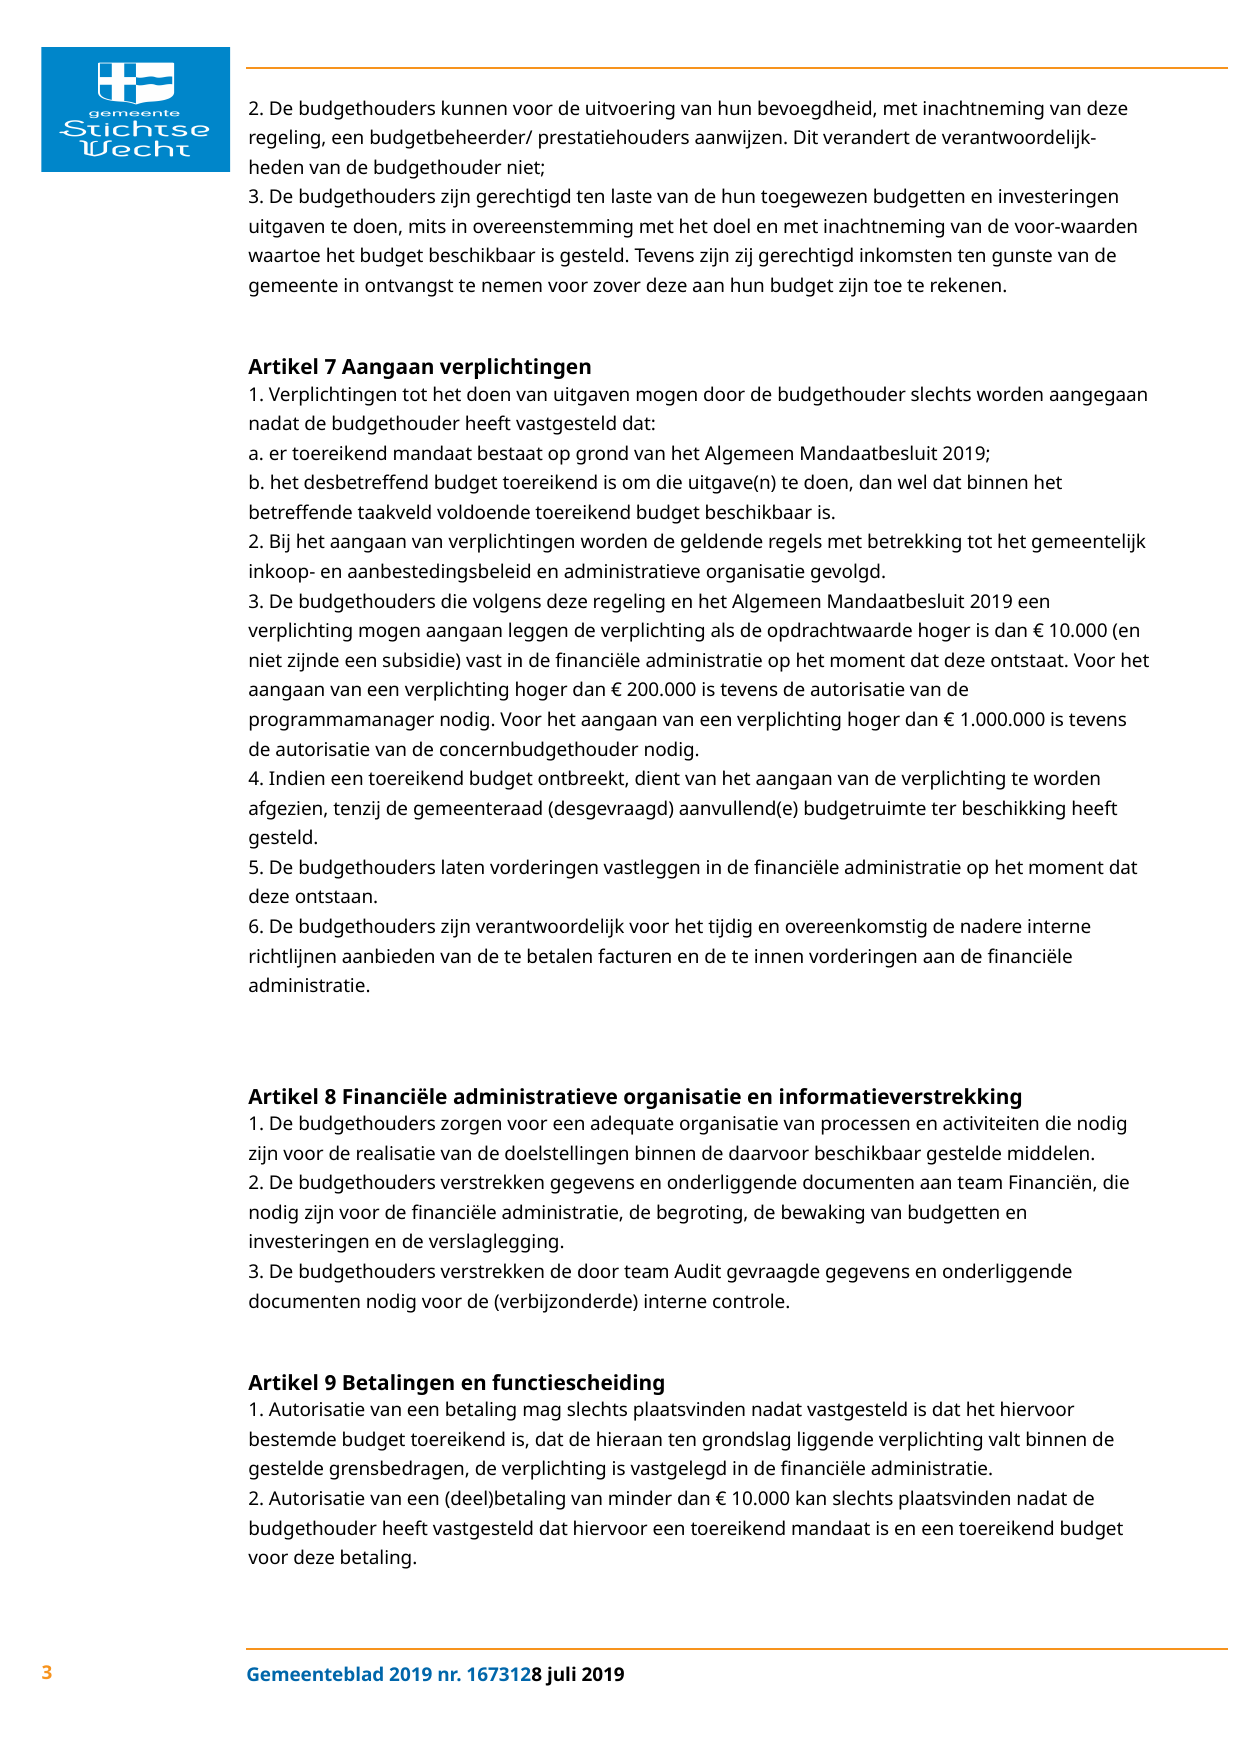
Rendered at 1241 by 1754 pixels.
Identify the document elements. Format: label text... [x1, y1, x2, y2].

text 2. Bij het aangaan van verplichtingen worden de geldende regels met betrekking tot het gemeentelijk inkoop- en aanbestedingsbeleid en administratieve organisatie gevolgd. [248, 529, 1152, 584]
text Artikel 8 Financiële administratieve organisatie en informatieverstrekking [248, 1082, 1152, 1110]
text 1. Verplichtingen tot het doen van uitgaven mogen door de budgethouder slechts worden aangegaan nadat de budgethouder heeft vastgesteld dat: [248, 381, 1152, 436]
text a. er toereikend mandaat bestaat op grond van het Algemeen Mandaatbesluit 2019; [248, 440, 1152, 466]
text 3. De budgethouders zijn gerechtigd ten laste van de hun toegewezen budgetten en investeringen uitgaven te doen, mits in overeenstemming met het doel en met inachtneming van de voor-waarden waartoe het budget beschikbaar is gesteld. Tevens zijn zij gerechtigd inkomsten ten gunste van de gemeente in ontvangst te nemen voor zover deze aan hun budget zijn toe te rekenen. [248, 183, 1152, 298]
text 5. De budgethouders laten vorderingen vastleggen in de financiële administratie op het moment dat deze ontstaan. [248, 854, 1152, 909]
text 1. Autorisatie van een betaling mag slechts plaatsvinden nadat vastgesteld is dat het hiervoor bestemde budget toereikend is, dat de hieraan ten grondslag liggende verplichting valt binnen de gestelde grensbedragen, de verplichting is vastgelegd in de financiële administratie. [248, 1396, 1152, 1481]
text 1. De budgethouders zorgen voor een adequate organisatie van processen en activiteiten die nodig zijn voor de realisatie van de doelstellingen binnen de daarvoor beschikbaar gestelde middelen. [248, 1110, 1152, 1166]
text b. het desbetreffend budget toereikend is om die uitgave(n) te doen, dan wel dat binnen het betreffende taakveld voldoende toereikend budget beschikbaar is. [248, 469, 1152, 525]
text 3. De budgethouders verstrekken de door team Audit gevraagde gegevens en onderliggende documenten nodig voor de (verbijzonderde) interne controle. [248, 1258, 1152, 1314]
text Artikel 7 Aangaan verplichtingen [248, 352, 1152, 381]
picture [99, 63, 135, 101]
text 2. De budgethouders verstrekken gegevens en onderliggende documenten aan team Financiën, die nodig zijn voor de financiële administratie, de begroting, de bewaking van budgetten en investeringen en de verslaglegging. [248, 1169, 1152, 1254]
picture [137, 63, 174, 103]
text Artikel 9 Betalingen en functiescheiding [248, 1368, 1152, 1396]
text 2. De budgethouders kunnen voor de uitvoering van hun bevoegdheid, met inachtneming van deze regeling, een budgetbeheerder/ prestatiehouders aanwijzen. Dit verandert de verantwoordelijk-heden van de budgethouder niet; [248, 95, 1152, 180]
text 4. Indien een toereikend budget ontbreekt, dient van het aangaan van de verplichting te worden afgezien, tenzij de gemeenteraad (desgevraagd) aanvullend(e) budgetruimte ter beschikking heeft gesteld. [248, 765, 1152, 850]
text 3. De budgethouders die volgens deze regeling en het Algemeen Mandaatbesluit 2019 een verplichting mogen aangaan leggen de verplichting als de opdrachtwaarde hoger is dan € 10.000 (en niet zijnde een subsidie) vast in de financiële administratie op het moment dat deze ontstaat. Voor het aangaan van een verplichting hoger dan € 200.000 is tevens de autorisatie van de programmamanager nodig. Voor het aangaan van een verplichting hoger dan € 1.000.000 is tevens de autorisatie van de concernbudgethouder nodig. [248, 588, 1152, 761]
text 2. Autorisatie van een (deel)betaling van minder dan € 10.000 kan slechts plaatsvinden nadat de budgethouder heeft vastgesteld dat hiervoor een toereikend mandaat is en een toereikend budget voor deze betaling. [248, 1485, 1152, 1570]
text 6. De budgethouders zijn verantwoordelijk voor het tijdig en overeenkomstig de nadere interne richtlijnen aanbieden van de te betalen facturen en de te innen vorderingen aan de financiële administratie. [248, 913, 1152, 998]
